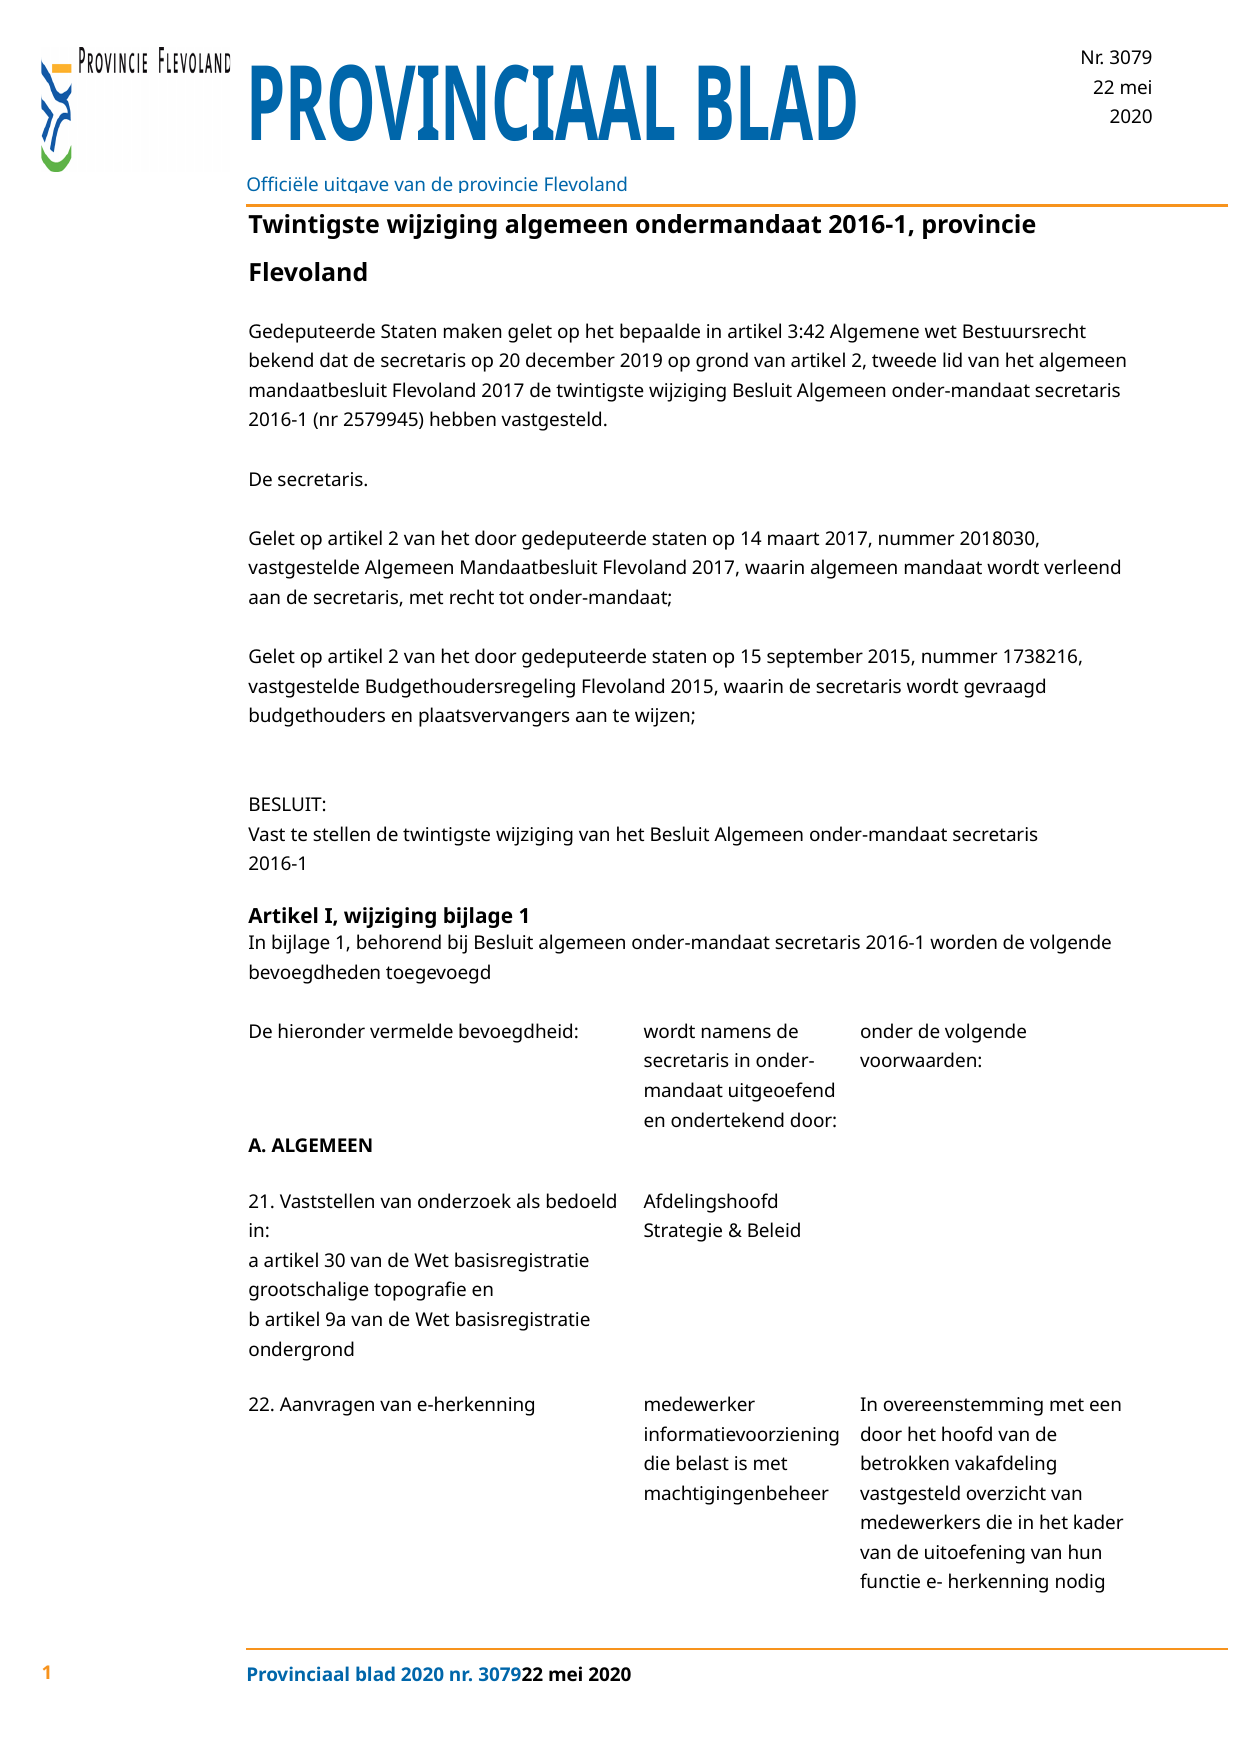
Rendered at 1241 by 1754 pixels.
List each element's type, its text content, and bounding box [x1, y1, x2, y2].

text Gelet op artikel 2 van het door gedeputeerde staten op 15 september 2015, nummer 1738216, vastgestelde Budgethoudersregeling Flevoland 2015, waarin de secretaris wordt gevraagd budgethouders en plaatsvervangers aan te wijzen; [248, 643, 1152, 728]
picture [41, 47, 231, 172]
text Vast te stellen de twintigste wijziging van het Besluit Algemeen onder-mandaat secretaris [248, 821, 1152, 847]
table_cell 22. Aanvragen van e-herkenning [248, 1391, 643, 1594]
table_cell [860, 1188, 1152, 1391]
text In bijlage 1, behorend bij Besluit algemeen onder-mandaat secretaris 2016-1 worden de volgende bevoegdheden toegevoegd [248, 929, 1152, 984]
text De secretaris. [248, 466, 1152, 492]
text BESLUIT: [248, 791, 1152, 817]
table_cell A. ALGEMEEN [248, 1133, 1152, 1188]
text Gedeputeerde Staten maken gelet op het bepaalde in artikel 3:42 Algemene wet Bestuursrecht bekend dat de secretaris op 20 december 2019 op grond van artikel 2, tweede lid van het algemeen mandaatbesluit Flevoland 2017 de twintigste wijziging Besluit Algemeen onder-mandaat secretaris 2016-1 (nr 2579945) hebben vastgesteld. [248, 318, 1152, 432]
table_header wordt namens de secretaris in onder-mandaat uitgeoefend en ondertekend door: [643, 1018, 860, 1133]
table_header De hieronder vermelde bevoegdheid: [248, 1018, 643, 1133]
text Twintigste wijziging algemeen ondermandaat 2016-1, provincie Flevoland [248, 207, 1152, 288]
text Gelet op artikel 2 van het door gedeputeerde staten op 14 maart 2017, nummer 2018030, vastgestelde Algemeen Mandaatbesluit Flevoland 2017, waarin algemeen mandaat wordt verleend aan de secretaris, met recht tot onder-mandaat; [248, 525, 1152, 610]
table_cell Afdelingshoofd Strategie & Beleid [643, 1188, 860, 1391]
table_header onder de volgende voorwaarden: [860, 1018, 1152, 1133]
text Artikel I, wijziging bijlage 1 [248, 901, 1152, 929]
table_cell 21. Vaststellen van onderzoek als bedoeld in: a artikel 30 van de Wet basisregistratie grootschalige topografie en b artikel 9a van de Wet basisregistratie ondergrond [248, 1188, 643, 1391]
table_cell medewerker informatievoorziening die belast is met machtigingenbeheer [643, 1391, 860, 1594]
table_cell In overeenstemming met een door het hoofd van de betrokken vakafdeling vastgesteld overzicht van medewerkers die in het kader van de uitoefening van hun functie e- herkenning nodig [860, 1391, 1152, 1594]
text 2016-1 [248, 850, 1152, 876]
